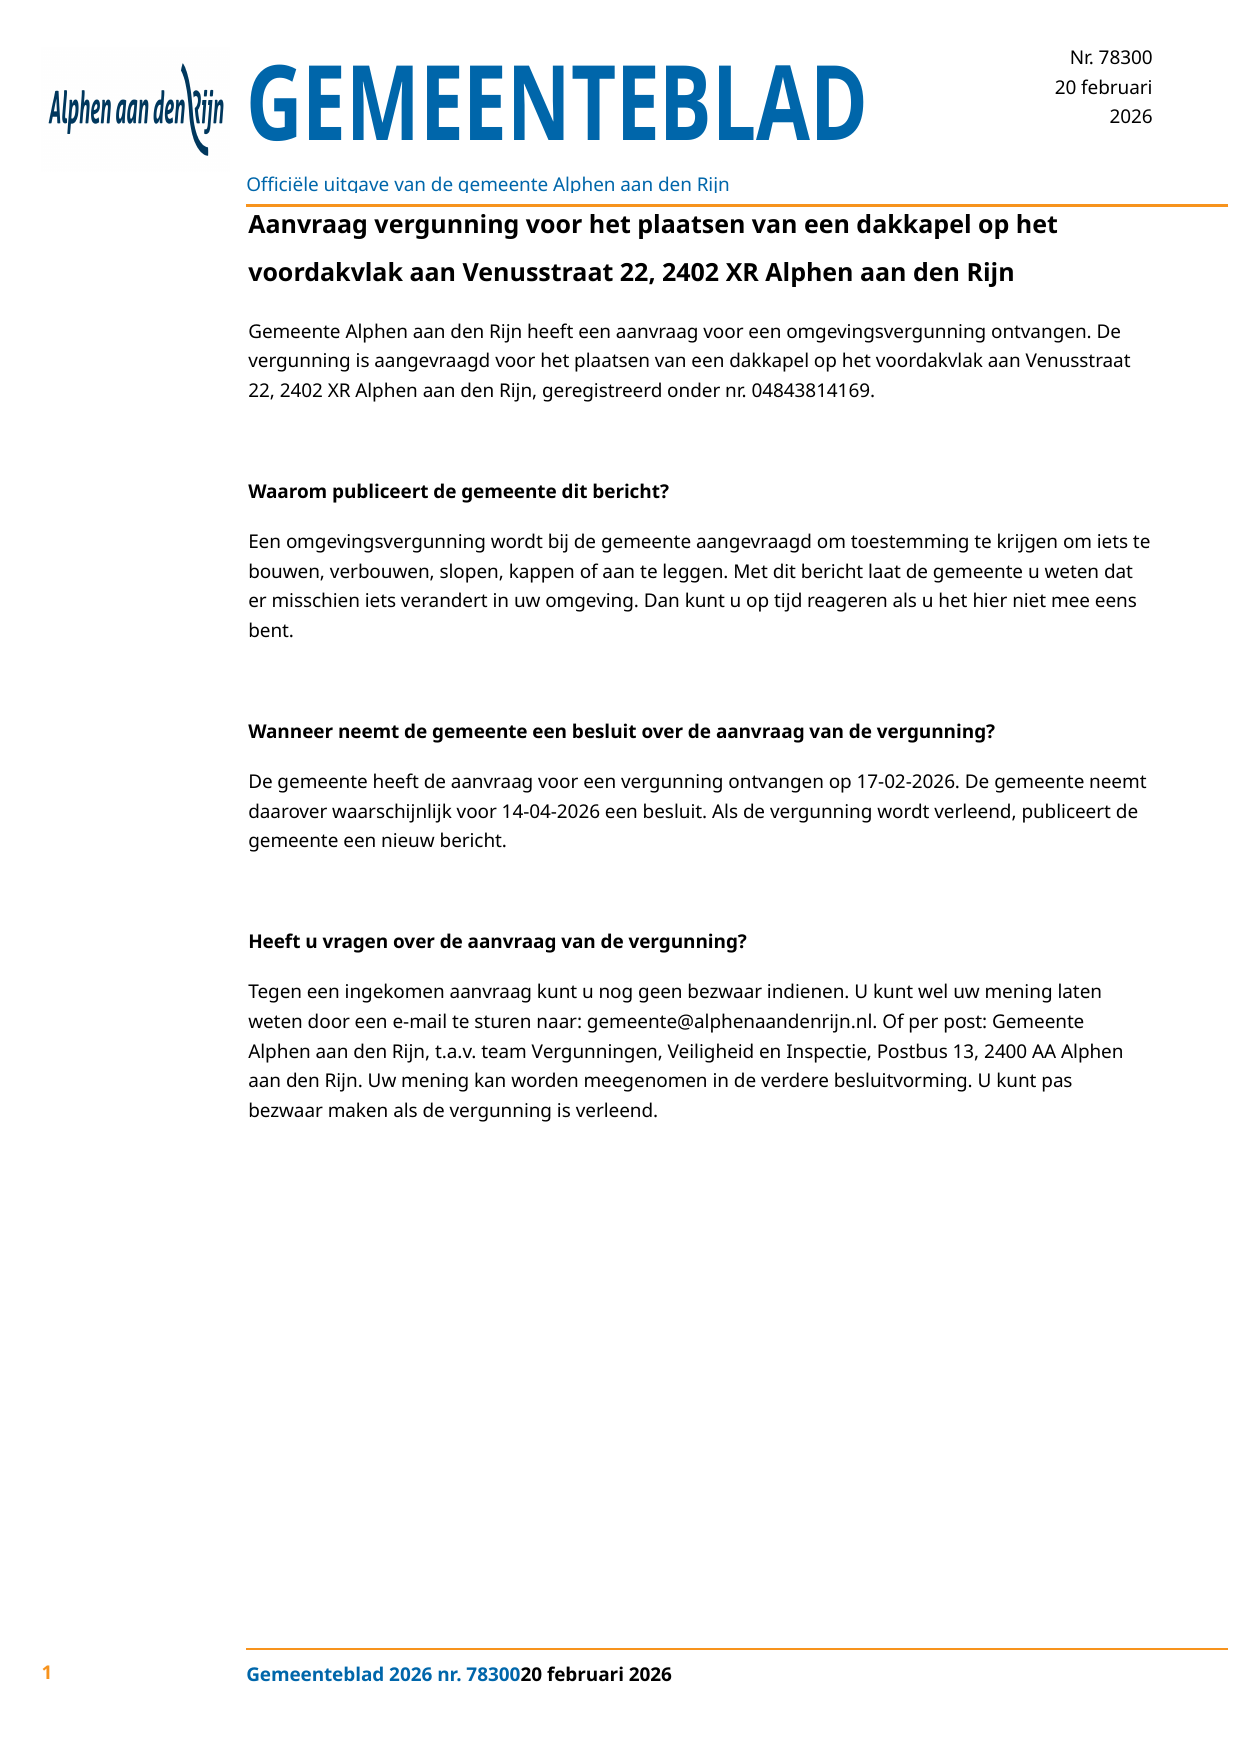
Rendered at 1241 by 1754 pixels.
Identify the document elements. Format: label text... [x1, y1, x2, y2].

text Tegen een ingekomen aanvraag kunt u nog geen bezwaar indienen. U kunt wel uw mening laten weten door een e-mail te sturen naar: gemeente@alphenaandenrijn.nl. Of per post: Gemeente Alphen aan den Rijn, t.a.v. team Vergunningen, Veiligheid en Inspectie, Postbus 13, 2400 AA Alphen aan den Rijn. Uw mening kan worden meegenomen in de verdere besluitvorming. U kunt pas bezwaar maken als de vergunning is verleend. [248, 979, 1152, 1123]
picture [41, 47, 231, 172]
text Wanneer neemt de gemeente een besluit over de aanvraag van de vergunning? [248, 718, 1152, 744]
text De gemeente heeft de aanvraag voor een vergunning ontvangen op 17-02-2026. De gemeente neemt daarover waarschijnlijk voor 14-04-2026 een besluit. Als de vergunning wordt verleend, publiceert de gemeente een nieuw bericht. [248, 768, 1152, 853]
text Aanvraag vergunning voor het plaatsen van een dakkapel op het voordakvlak aan Venusstraat 22, 2402 XR Alphen aan den Rijn [248, 207, 1152, 288]
text Een omgevingsvergunning wordt bij de gemeente aangevraagd om toestemming te krijgen om iets te bouwen, verbouwen, slopen, kappen of aan te leggen. Met dit bericht laat de gemeente u weten dat er misschien iets verandert in uw omgeving. Dan kunt u op tijd reageren als u het hier niet mee eens bent. [248, 528, 1152, 643]
text Waarom publiceert de gemeente dit bericht? [248, 478, 1152, 504]
text Gemeente Alphen aan den Rijn heeft een aanvraag voor een omgevingsvergunning ontvangen. De vergunning is aangevraagd voor het plaatsen van een dakkapel op het voordakvlak aan Venusstraat 22, 2402 XR Alphen aan den Rijn, geregistreerd onder nr. 04843814169. [248, 318, 1152, 403]
text Heeft u vragen over de aanvraag van de vergunning? [248, 928, 1152, 954]
